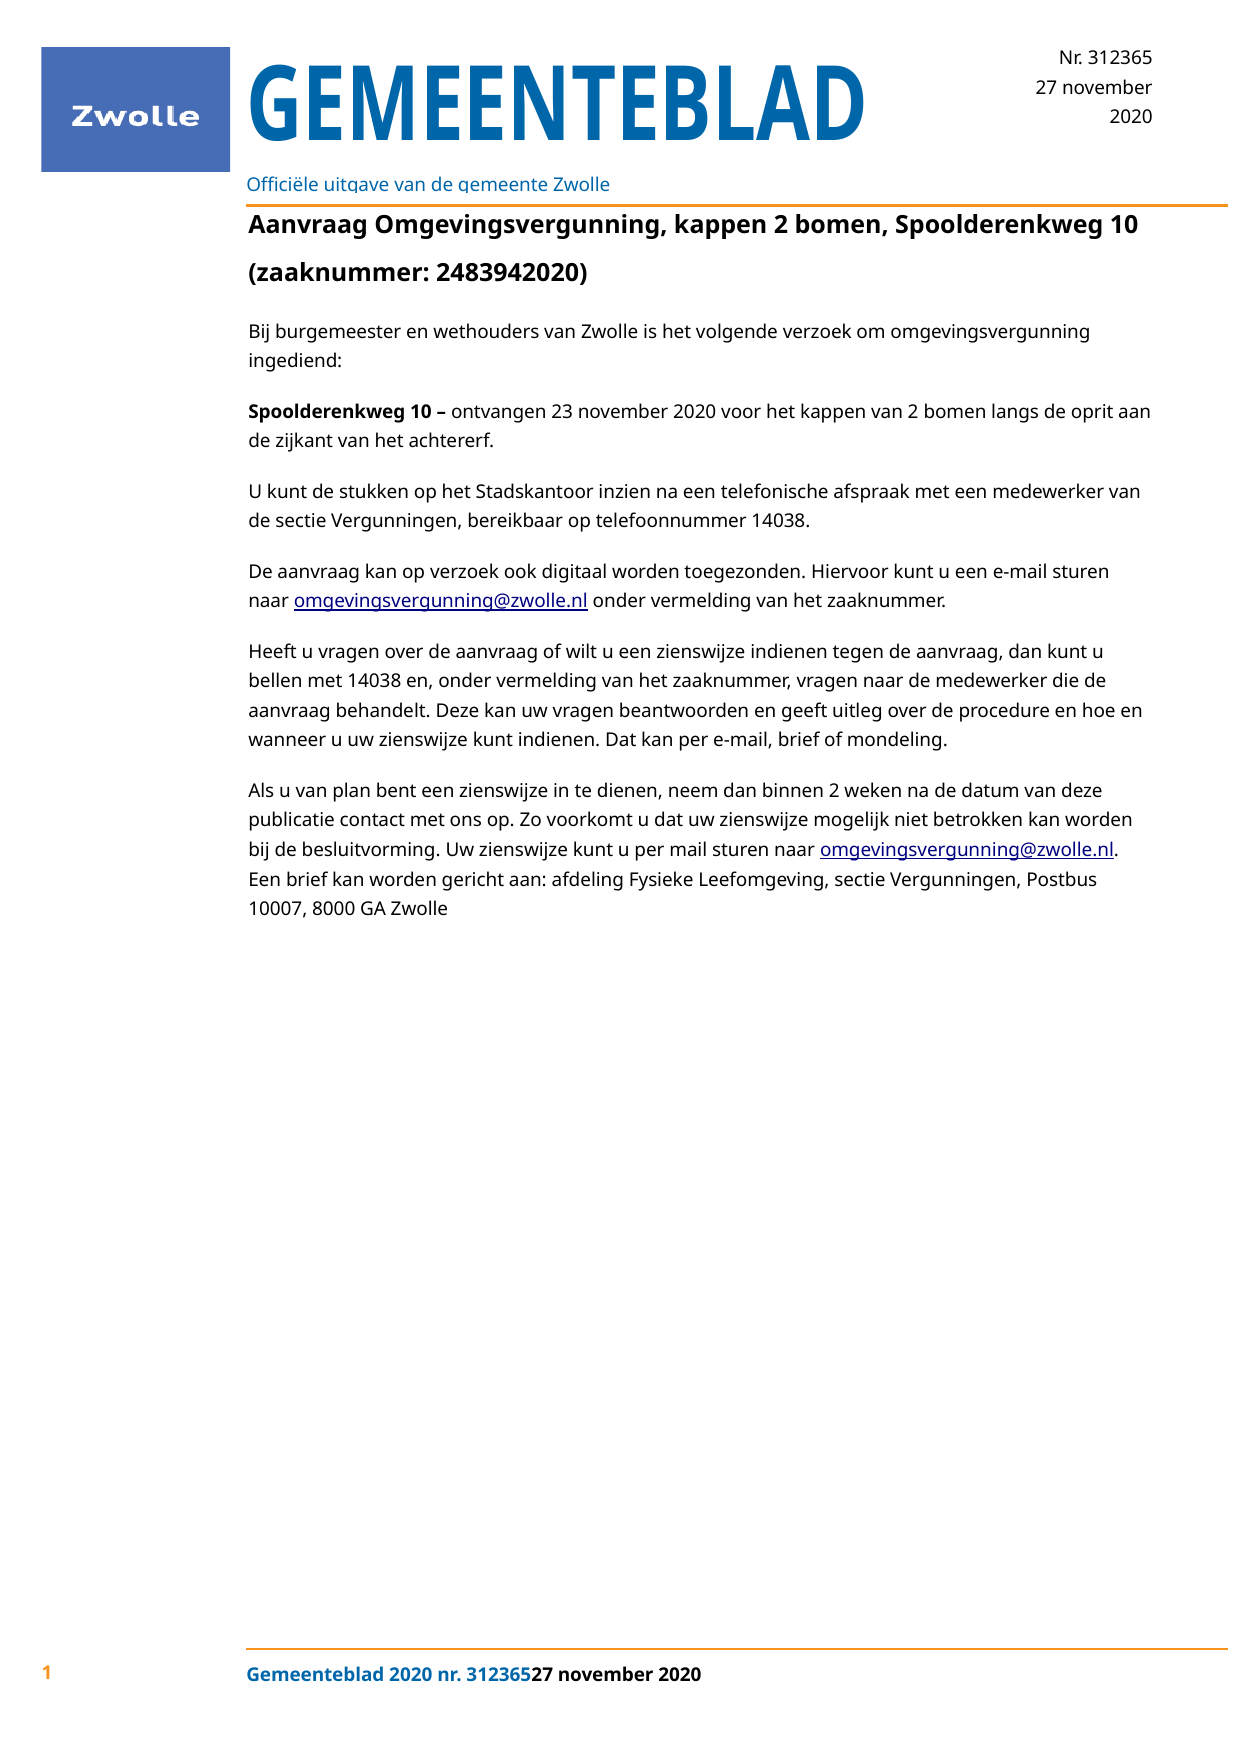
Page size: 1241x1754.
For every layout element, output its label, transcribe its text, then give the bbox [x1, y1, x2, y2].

text Aanvraag Omgevingsvergunning, kappen 2 bomen, Spoolderenkweg 10 (zaaknummer: 2483942020) [248, 207, 1152, 288]
text De aanvraag kan op verzoek ook digitaal worden toegezonden. Hiervoor kunt u een e-mail sturen naar omgevingsvergunning@zwolle.nl onder vermelding van het zaaknummer. [248, 558, 1152, 613]
text Heeft u vragen over de aanvraag of wilt u een zienswijze indienen tegen de aanvraag, dan kunt u bellen met 14038 en, onder vermelding van het zaaknummer, vragen naar de medewerker die de aanvraag behandelt. Deze kan uw vragen beantwoorden en geeft uitleg over de procedure en hoe en wanneer u uw zienswijze kunt indienen. Dat kan per e-mail, brief of mondeling. [248, 638, 1152, 752]
text Spoolderenkweg 10 – ontvangen 23 november 2020 voor het kappen van 2 bomen langs de oprit aan de zijkant van het achtererf. [248, 398, 1152, 453]
picture [41, 47, 231, 172]
text U kunt de stukken op het Stadskantoor inzien na een telefonische afspraak met een medewerker van de sectie Vergunningen, bereikbaar op telefoonnummer 14038. [248, 478, 1152, 533]
text Bij burgemeester en wethouders van Zwolle is het volgende verzoek om omgevingsvergunning ingediend: [248, 318, 1152, 373]
text Als u van plan bent een zienswijze in te dienen, neem dan binnen 2 weken na de datum van deze publicatie contact met ons op. Zo voorkomt u dat uw zienswijze mogelijk niet betrokken kan worden bij de besluitvorming. Uw zienswijze kunt u per mail sturen naar omgevingsvergunning@zwolle.nl. Een brief kan worden gericht aan: afdeling Fysieke Leefomgeving, sectie Vergunningen, Postbus 10007, 8000 GA Zwolle [248, 777, 1152, 921]
